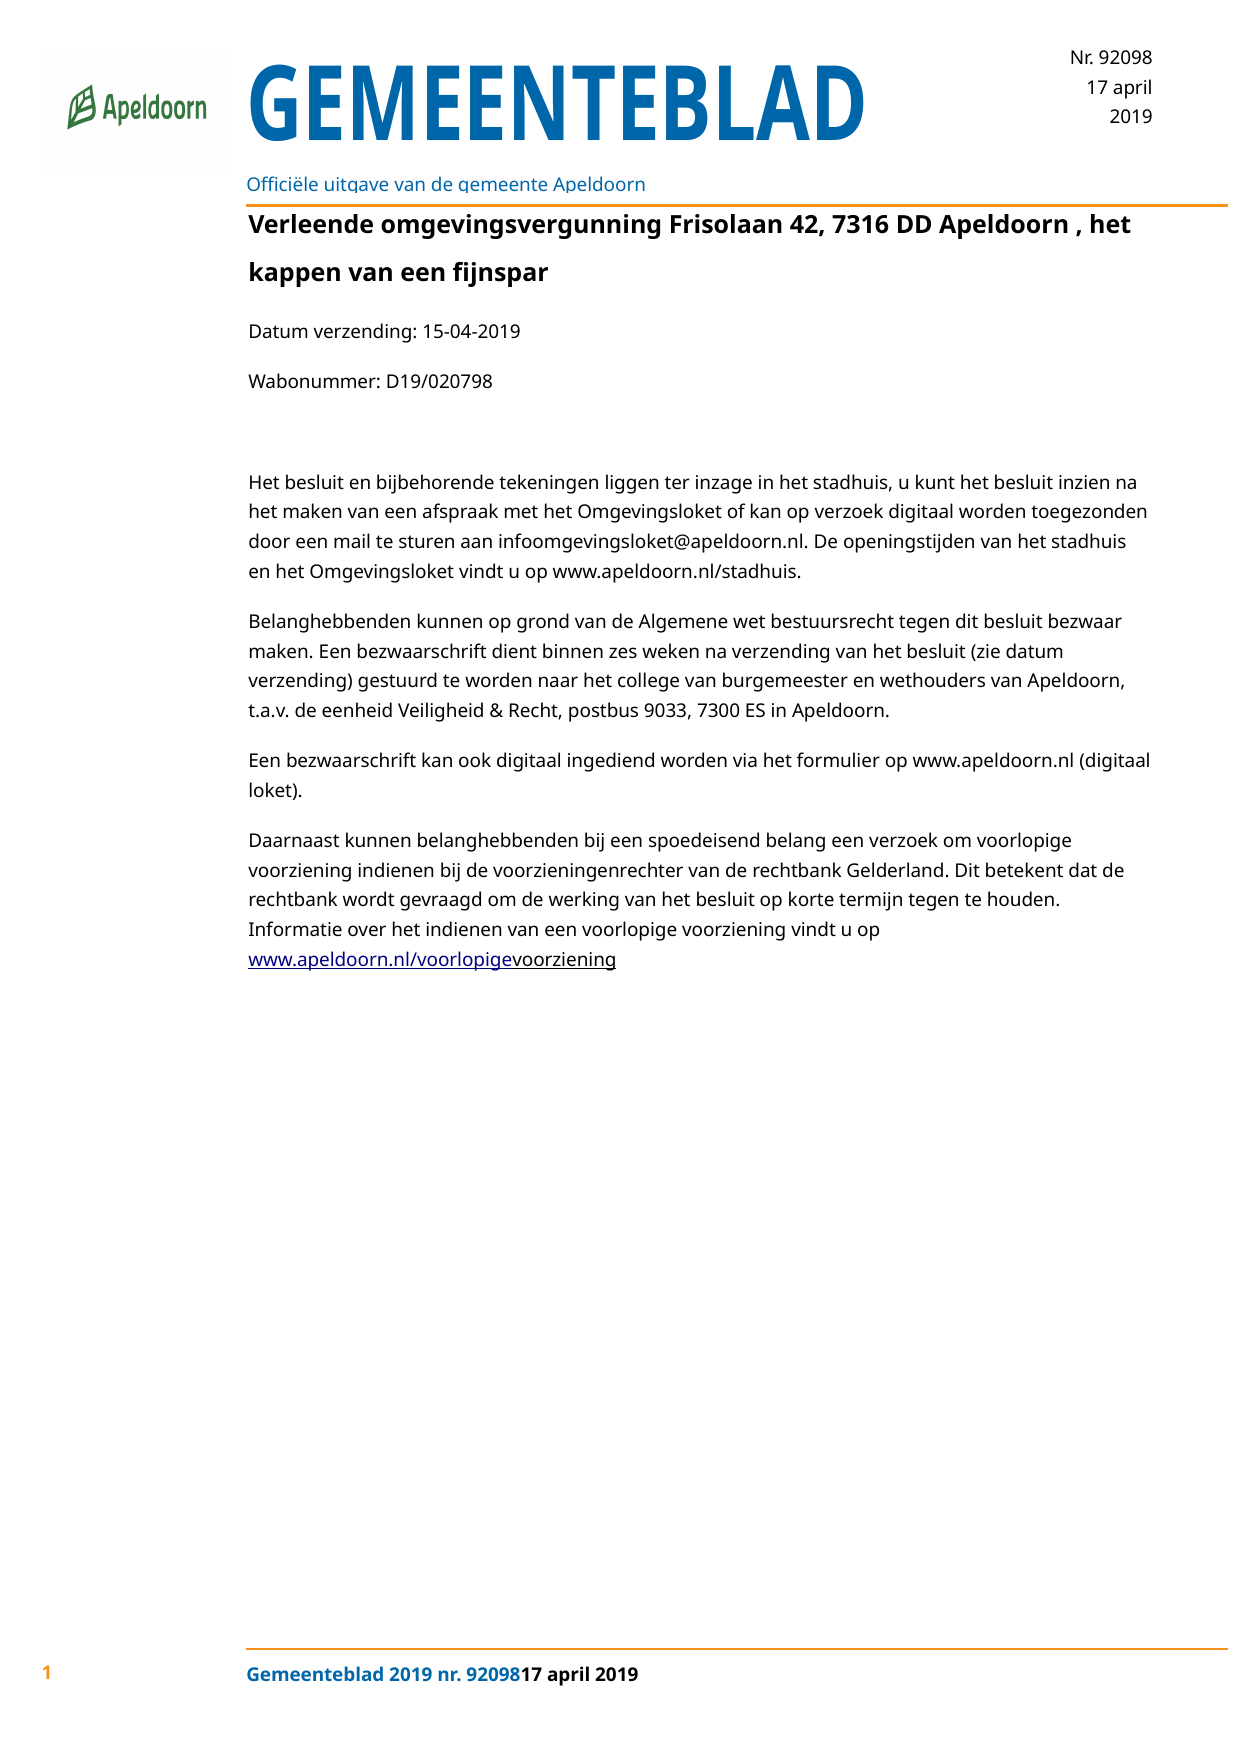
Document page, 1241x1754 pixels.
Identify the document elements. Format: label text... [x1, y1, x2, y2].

text Belanghebbenden kunnen op grond van de Algemene wet bestuursrecht tegen dit besluit bezwaar maken. Een bezwaarschrift dient binnen zes weken na verzending van het besluit (zie datum verzending) gestuurd te worden naar het college van burgemeester en wethouders van Apeldoorn, t.a.v. de eenheid Veiligheid & Recht, postbus 9033, 7300 ES in Apeldoorn. [248, 608, 1152, 723]
text Verleende omgevingsvergunning Frisolaan 42, 7316 DD Apeldoorn , het kappen van een fijnspar [248, 207, 1152, 288]
text Een bezwaarschrift kan ook digitaal ingediend worden via het formulier op www.apeldoorn.nl (digitaal loket). [248, 747, 1152, 803]
text Datum verzending: 15-04-2019 [248, 318, 1152, 344]
text Wabonummer: D19/020798 [248, 368, 1152, 394]
picture [41, 47, 231, 172]
text Daarnaast kunnen belanghebbenden bij een spoedeisend belang een verzoek om voorlopige voorziening indienen bij de voorzieningenrechter van de rechtbank Gelderland. Dit betekent dat de rechtbank wordt gevraagd om de werking van het besluit op korte termijn tegen te houden. Informatie over het indienen van een voorlopige voorziening vindt u op www.apeldoorn.nl/voorlopigevoorziening [248, 827, 1152, 972]
text Het besluit en bijbehorende tekeningen liggen ter inzage in het stadhuis, u kunt het besluit inzien na het maken van een afspraak met het Omgevingsloket of kan op verzoek digitaal worden toegezonden door een mail te sturen aan infoomgevingsloket@apeldoorn.nl. De openingstijden van het stadhuis en het Omgevingsloket vindt u op www.apeldoorn.nl/stadhuis. [248, 469, 1152, 584]
